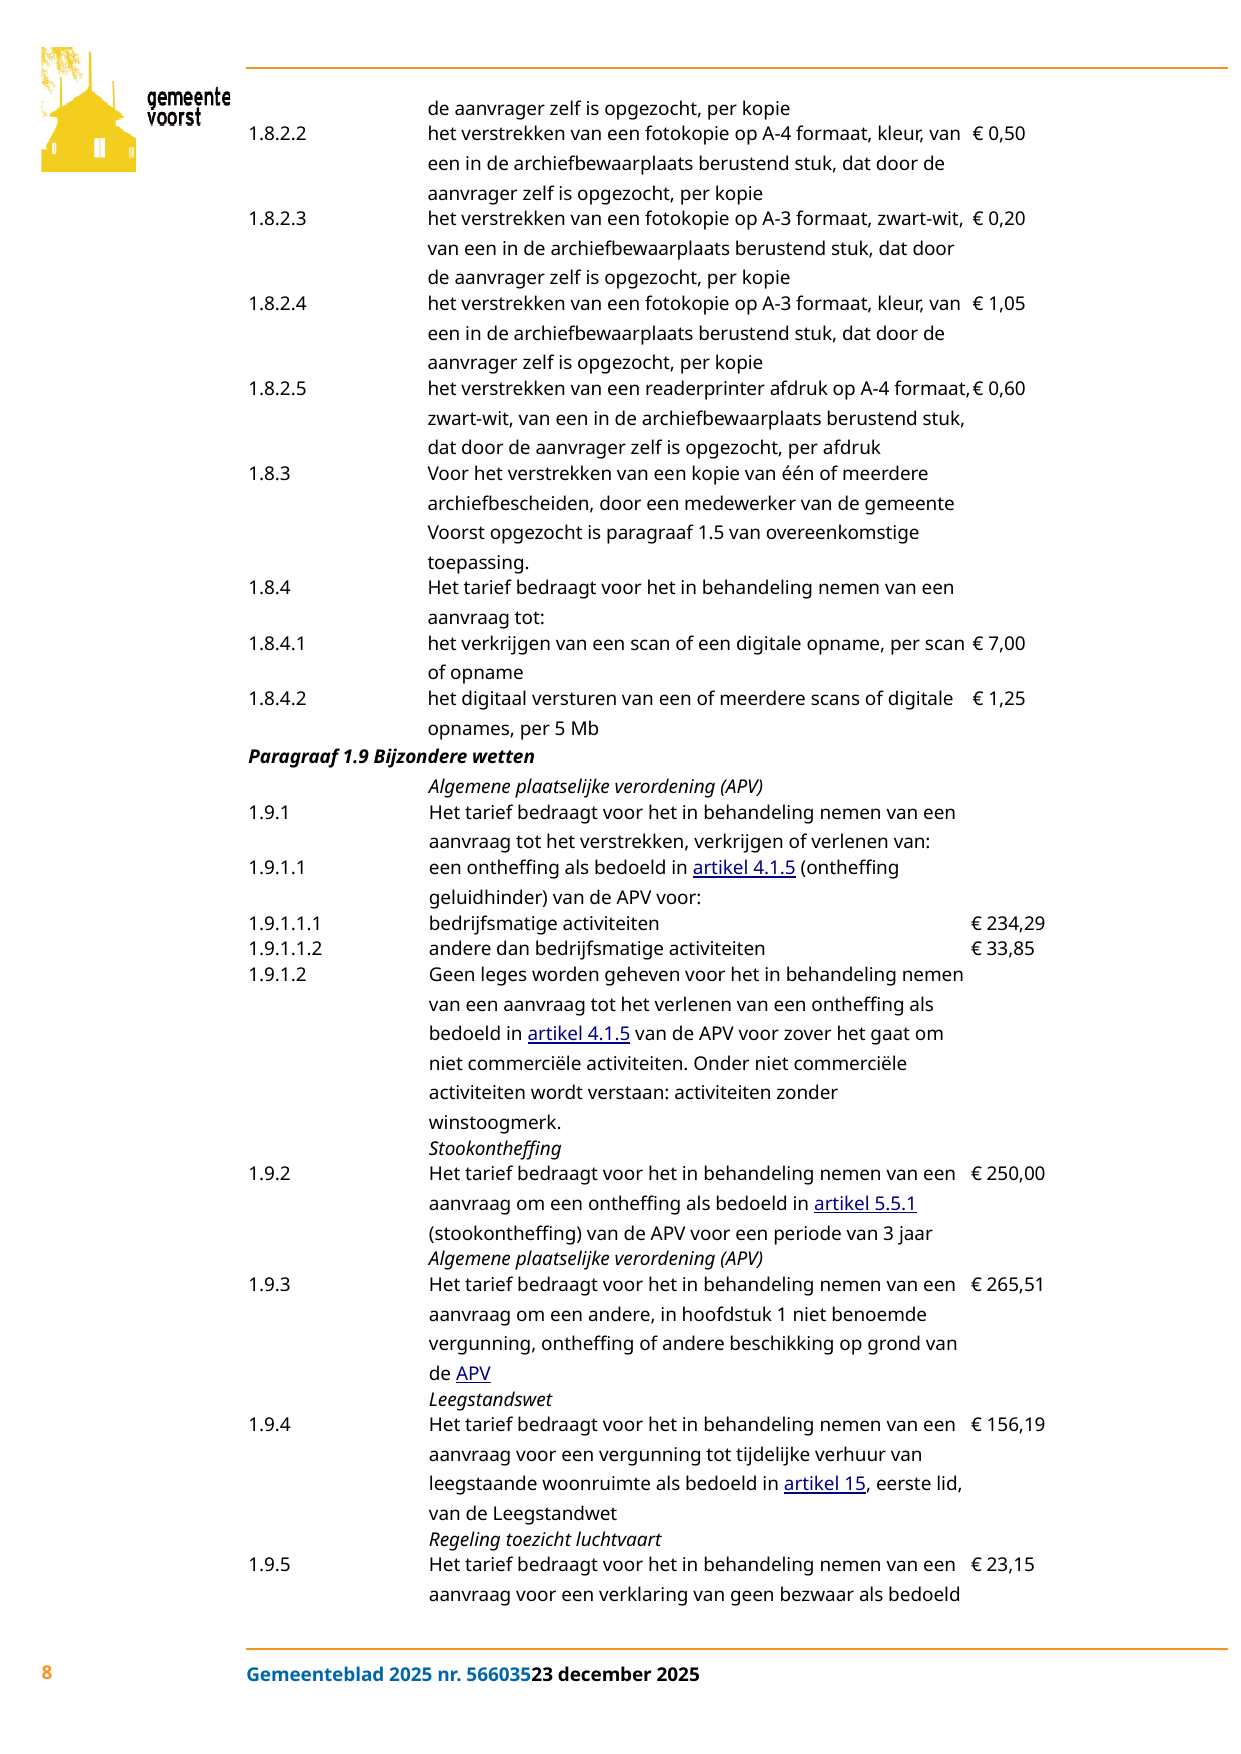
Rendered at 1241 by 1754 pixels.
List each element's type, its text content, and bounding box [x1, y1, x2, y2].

table_cell [248, 1135, 429, 1161]
table_cell 1.8.4 [248, 575, 427, 630]
table_cell [971, 799, 1152, 854]
table_cell € 33,85 [971, 936, 1152, 961]
table_cell de aanvrager zelf is opgezocht, per kopie [427, 95, 972, 121]
table_cell [971, 1135, 1152, 1161]
table_header Algemene plaatselijke verordening (APV) [429, 774, 971, 799]
table_header [248, 774, 429, 799]
table_cell 1.9.1.2 [248, 961, 429, 1135]
table_cell bedrijfsmatige activiteiten [429, 910, 971, 936]
table_cell het verstrekken van een readerprinter afdruk op A-4 formaat, zwart-wit, van een in de archiefbewaarplaats berustend stuk, dat door de aanvrager zelf is opgezocht, per afdruk [427, 375, 972, 460]
table_cell Geen leges worden geheven voor het in behandeling nemen van een aanvraag tot het verlenen van een ontheffing als bedoeld in artikel 4.1.5 van de APV voor zover het gaat om niet commerciële activiteiten. Onder niet commerciële activiteiten wordt verstaan: activiteiten zonder winstoogmerk. [429, 961, 971, 1135]
table_cell 1.9.1.1.2 [248, 936, 429, 961]
table_cell 1.9.1.1.1 [248, 910, 429, 936]
table_cell Voor het verstrekken van een kopie van één of meerdere archiefbescheiden, door een medewerker van de gemeente Voorst opgezocht is paragraaf 1.5 van overeenkomstige toepassing. [427, 460, 972, 574]
table_cell € 250,00 [971, 1161, 1152, 1246]
table_cell het verstrekken van een fotokopie op A-4 formaat, kleur, van een in de archiefbewaarplaats berustend stuk, dat door de aanvrager zelf is opgezocht, per kopie [427, 121, 972, 205]
table_cell € 1,25 [973, 685, 1152, 741]
table_cell het digitaal versturen van een of meerdere scans of digitale opnames, per 5 Mb [427, 685, 972, 741]
table_cell 1.8.2.2 [248, 121, 427, 205]
table_cell [971, 855, 1152, 910]
table_cell € 1,05 [973, 290, 1152, 375]
table_cell 1.9.1 [248, 799, 429, 854]
table_header [971, 774, 1152, 799]
table_cell [973, 460, 1152, 574]
table_cell 1.8.4.2 [248, 685, 427, 741]
table_cell [248, 1246, 429, 1271]
table_cell een ontheffing als bedoeld in artikel 4.1.5 (ontheffing geluidhinder) van de APV voor: [429, 855, 971, 910]
table_cell [248, 95, 427, 121]
table_cell 1.9.1.1 [248, 855, 429, 910]
table_cell [973, 575, 1152, 630]
table_cell Het tarief bedraagt voor het in behandeling nemen van een aanvraag tot: [427, 575, 972, 630]
table_cell € 156,19 [971, 1411, 1152, 1526]
table_cell € 0,50 [973, 121, 1152, 205]
table_cell [971, 1386, 1152, 1411]
table_cell 1.8.4.1 [248, 630, 427, 685]
text Paragraaf 1.9 Bijzondere wetten [248, 744, 1152, 769]
table_cell € 0,60 [973, 375, 1152, 460]
table_cell [248, 1526, 429, 1552]
table_cell Het tarief bedraagt voor het in behandeling nemen van een aanvraag voor een verklaring van geen bezwaar als bedoeld [429, 1552, 971, 1607]
table_cell Leegstandswet [429, 1386, 971, 1411]
table_cell 1.9.5 [248, 1552, 429, 1607]
table_cell € 234,29 [971, 910, 1152, 936]
table_cell Algemene plaatselijke verordening (APV) [429, 1246, 971, 1271]
table_cell 1.9.4 [248, 1411, 429, 1526]
table_cell € 23,15 [971, 1552, 1152, 1607]
table_cell [971, 1526, 1152, 1552]
table_cell Het tarief bedraagt voor het in behandeling nemen van een aanvraag tot het verstrekken, verkrijgen of verlenen van: [429, 799, 971, 854]
table_cell [971, 1246, 1152, 1271]
table_cell 1.8.3 [248, 460, 427, 574]
table_cell [248, 1386, 429, 1411]
table_cell € 265,51 [971, 1271, 1152, 1386]
table_cell het verkrijgen van een scan of een digitale opname, per scan of opname [427, 630, 972, 685]
table_cell 1.9.2 [248, 1161, 429, 1246]
table_cell het verstrekken van een fotokopie op A-3 formaat, zwart-wit, van een in de archiefbewaarplaats berustend stuk, dat door de aanvrager zelf is opgezocht, per kopie [427, 205, 972, 290]
table_cell het verstrekken van een fotokopie op A-3 formaat, kleur, van een in de archiefbewaarplaats berustend stuk, dat door de aanvrager zelf is opgezocht, per kopie [427, 290, 972, 375]
table_cell [973, 95, 1152, 121]
table_cell [971, 961, 1152, 1135]
table_cell 1.8.2.5 [248, 375, 427, 460]
table_cell Het tarief bedraagt voor het in behandeling nemen van een aanvraag om een andere, in hoofdstuk 1 niet benoemde vergunning, ontheffing of andere beschikking op grond van de APV [429, 1271, 971, 1386]
table_cell 1.8.2.3 [248, 205, 427, 290]
picture [41, 47, 231, 172]
table_cell 1.8.2.4 [248, 290, 427, 375]
table_cell Het tarief bedraagt voor het in behandeling nemen van een aanvraag voor een vergunning tot tijdelijke verhuur van leegstaande woonruimte als bedoeld in artikel 15, eerste lid, van de Leegstandwet [429, 1411, 971, 1526]
table_cell andere dan bedrijfsmatige activiteiten [429, 936, 971, 961]
table_cell Stookontheffing [429, 1135, 971, 1161]
table_cell Regeling toezicht luchtvaart [429, 1526, 971, 1552]
table_cell Het tarief bedraagt voor het in behandeling nemen van een aanvraag om een ontheffing als bedoeld in artikel 5.5.1 (stookontheffing) van de APV voor een periode van 3 jaar [429, 1161, 971, 1246]
table_cell € 0,20 [973, 205, 1152, 290]
table_cell 1.9.3 [248, 1271, 429, 1386]
table_cell € 7,00 [973, 630, 1152, 685]
